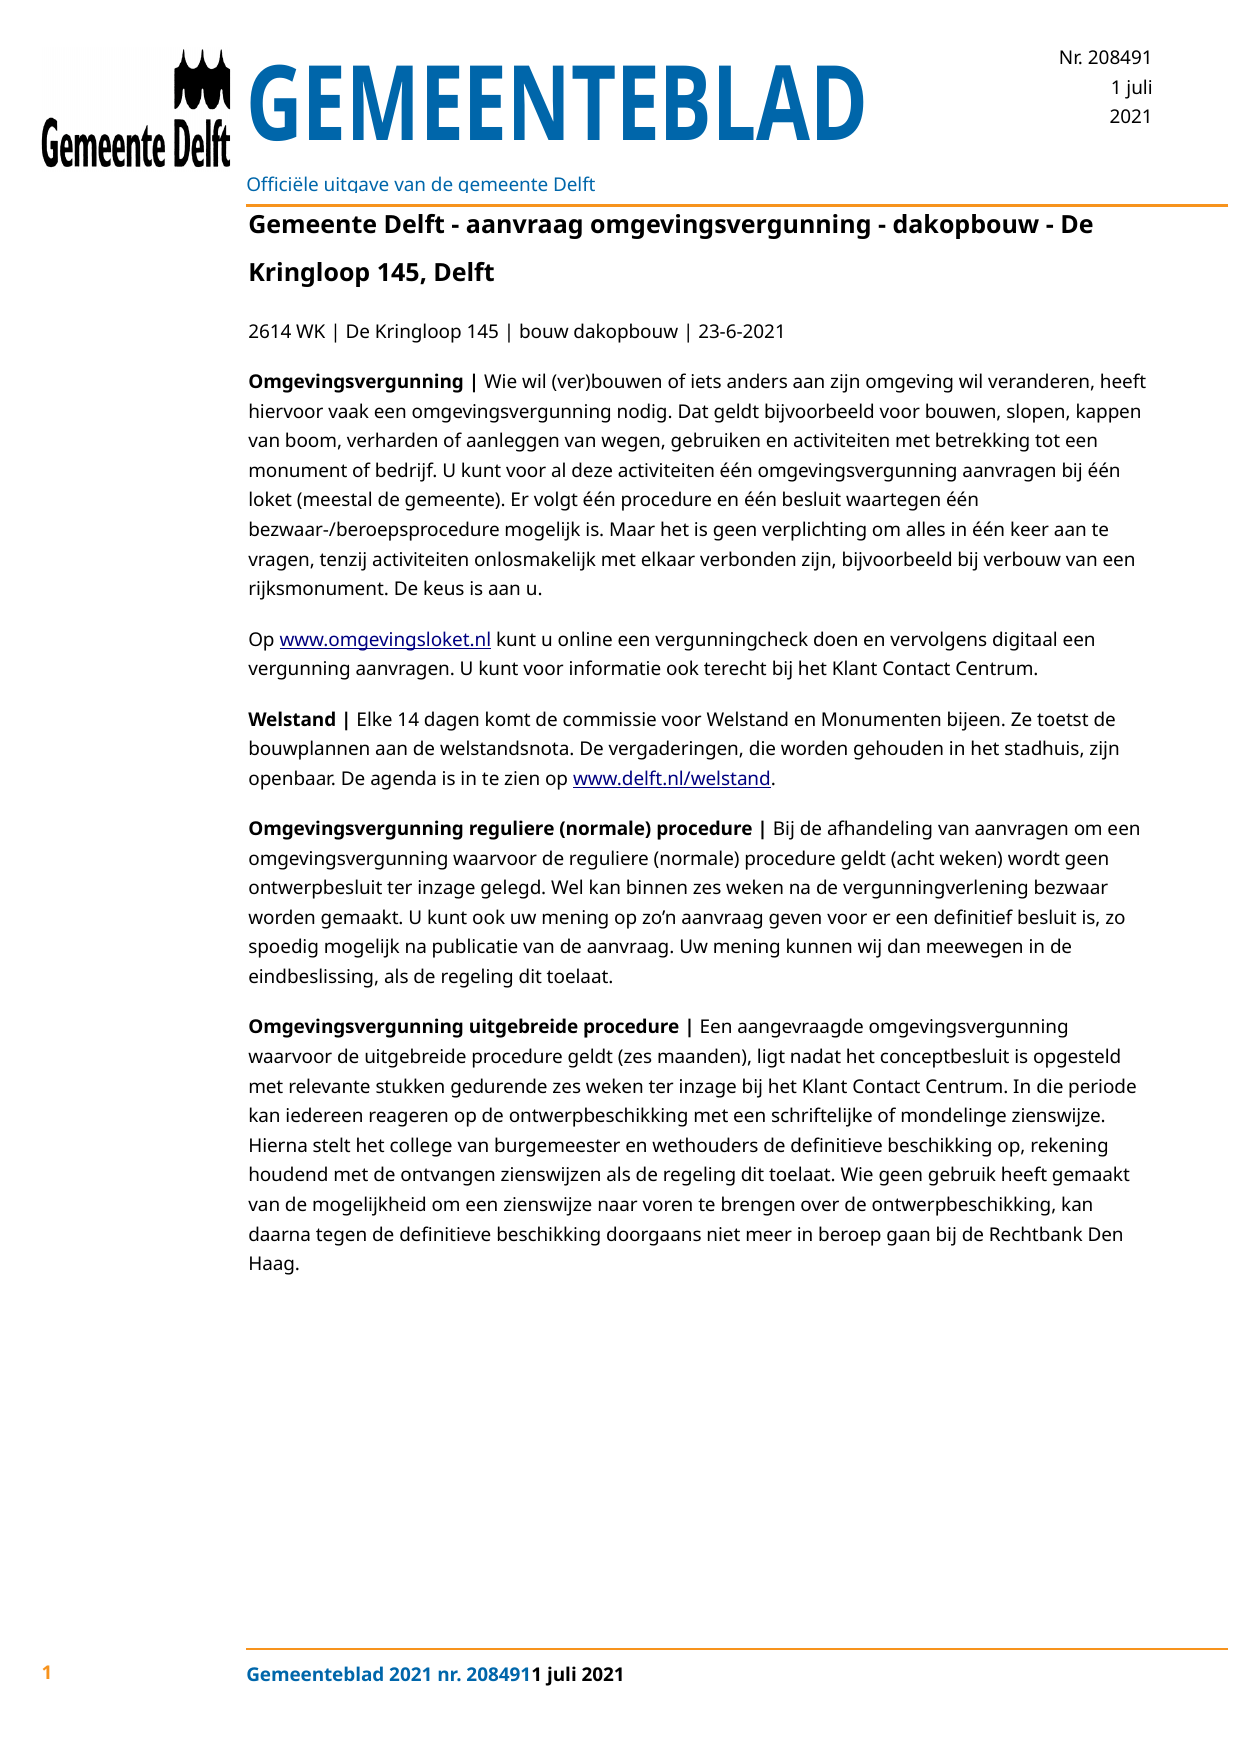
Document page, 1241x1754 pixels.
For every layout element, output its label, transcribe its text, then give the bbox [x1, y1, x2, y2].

text Welstand | Elke 14 dagen komt de commissie voor Welstand en Monumenten bijeen. Ze toetst de bouwplannen aan de welstandsnota. De vergaderingen, die worden gehouden in het stadhuis, zijn openbaar. De agenda is in te zien op www.delft.nl/welstand. [248, 706, 1152, 791]
text Omgevingsvergunning reguliere (normale) procedure | Bij de afhandeling van aanvragen om een omgevingsvergunning waarvoor de reguliere (normale) procedure geldt (acht weken) wordt geen ontwerpbesluit ter inzage gelegd. Wel kan binnen zes weken na de vergunningverlening bezwaar worden gemaakt. U kunt ook uw mening op zo’n aanvraag geven voor er een definitief besluit is, zo spoedig mogelijk na publicatie van de aanvraag. Uw mening kunnen wij dan meewegen in de eindbeslissing, als de regeling dit toelaat. [248, 815, 1152, 989]
text Op www.omgevingsloket.nl kunt u online een vergunningcheck doen en vervolgens digitaal een vergunning aanvragen. U kunt voor informatie ook terecht bij het Klant Contact Centrum. [248, 626, 1152, 681]
picture [41, 47, 231, 172]
text Gemeente Delft - aanvraag omgevingsvergunning - dakopbouw - De Kringloop 145, Delft [248, 207, 1152, 288]
text Omgevingsvergunning uitgebreide procedure | Een aangevraagde omgevingsvergunning waarvoor de uitgebreide procedure geldt (zes maanden), ligt nadat het conceptbesluit is opgesteld met relevante stukken gedurende zes weken ter inzage bij het Klant Contact Centrum. In die periode kan iedereen reageren op de ontwerpbeschikking met een schriftelijke of mondelinge zienswijze. Hierna stelt het college van burgemeester en wethouders de definitieve beschikking op, rekening houdend met de ontvangen zienswijzen als de regeling dit toelaat. Wie geen gebruik heeft gemaakt van de mogelijkheid om een zienswijze naar voren te brengen over de ontwerpbeschikking, kan daarna tegen de definitieve beschikking doorgaans niet meer in beroep gaan bij de Rechtbank Den Haag. [248, 1014, 1152, 1276]
text 2614 WK | De Kringloop 145 | bouw dakopbouw | 23-6-2021 [248, 318, 1152, 344]
text Omgevingsvergunning | Wie wil (ver)bouwen of iets anders aan zijn omgeving wil veranderen, heeft hiervoor vaak een omgevingsvergunning nodig. Dat geldt bijvoorbeeld voor bouwen, slopen, kappen van boom, verharden of aanleggen van wegen, gebruiken en activiteiten met betrekking tot een monument of bedrijf. U kunt voor al deze activiteiten één omgevingsvergunning aanvragen bij één loket (meestal de gemeente). Er volgt één procedure en één besluit waartegen één bezwaar-/beroepsprocedure mogelijk is. Maar het is geen verplichting om alles in één keer aan te vragen, tenzij activiteiten onlosmakelijk met elkaar verbonden zijn, bijvoorbeeld bij verbouw van een rijksmonument. De keus is aan u. [248, 368, 1152, 601]
